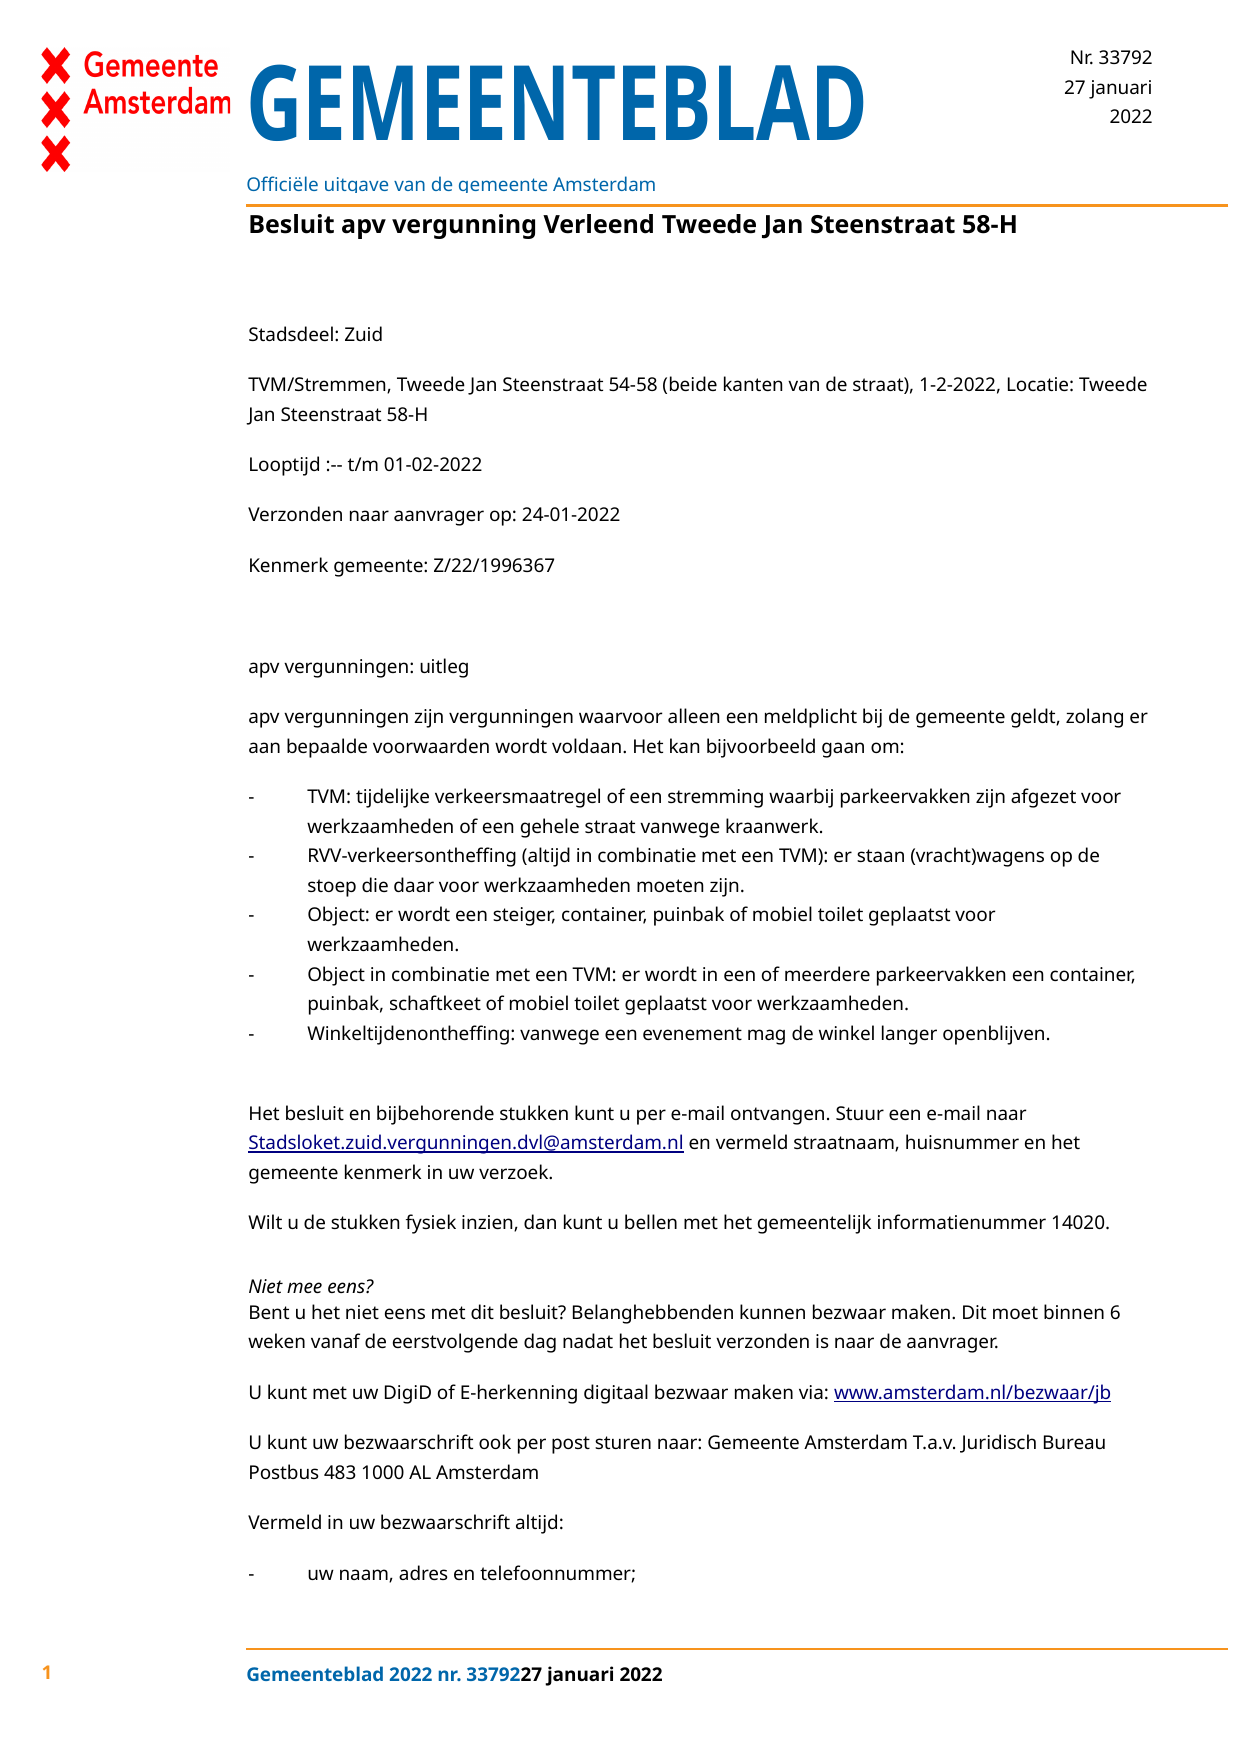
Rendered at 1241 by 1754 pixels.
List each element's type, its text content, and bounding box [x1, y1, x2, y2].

text U kunt met uw DigiD of E-herkenning digitaal bezwaar maken via: www.amsterdam.nl/bezwaar/jb [248, 1379, 1152, 1405]
text apv vergunningen zijn vergunningen waarvoor alleen een meldplicht bij de gemeente geldt, zolang er aan bepaalde voorwaarden wordt voldaan. Het kan bijvoorbeeld gaan om: [248, 703, 1152, 758]
text Stadsdeel: Zuid [248, 321, 1152, 346]
list Winkeltijdenontheffing: vanwege een evenement mag de winkel langer openblijven. [248, 1020, 1152, 1046]
text Vermeld in uw bezwaarschrift altijd: [248, 1509, 1152, 1535]
list Object in combinatie met een TVM: er wordt in een of meerdere parkeervakken een container, puinbak, schaftkeet of mobiel toilet geplaatst voor werkzaamheden. [248, 961, 1152, 1016]
text Wilt u de stukken fysiek inzien, dan kunt u bellen met het gemeentelijk informatienummer 14020. [248, 1209, 1152, 1235]
text Verzonden naar aanvrager op: 24-01-2022 [248, 502, 1152, 527]
text Kenmerk gemeente: Z/22/1996367 [248, 552, 1152, 578]
list uw naam, adres en telefoonnummer; [248, 1560, 1152, 1586]
text Het besluit en bijbehorende stukken kunt u per e-mail ontvangen. Stuur een e-mail naar Stadsloket.zuid.vergunningen.dvl@amsterdam.nl en vermeld straatnaam, huisnummer en het gemeente kenmerk in uw verzoek. [248, 1100, 1152, 1185]
text apv vergunningen: uitleg [248, 653, 1152, 678]
list RVV-verkeersontheffing (altijd in combinatie met een TVM): er staan (vracht)wagens op de stoep die daar voor werkzaamheden moeten zijn. [248, 842, 1152, 898]
text U kunt uw bezwaarschrift ook per post sturen naar: Gemeente Amsterdam T.a.v. Juridisch Bureau Postbus 483 1000 AL Amsterdam [248, 1429, 1152, 1485]
list Object: er wordt een steiger, container, puinbak of mobiel toilet geplaatst voor werkzaamheden. [248, 902, 1152, 957]
list TVM: tijdelijke verkeersmaatregel of een stremming waarbij parkeervakken zijn afgezet voor werkzaamheden of een gehele straat vanwege kraanwerk. [248, 783, 1152, 838]
text Besluit apv vergunning Verleend Tweede Jan Steenstraat 58-H [248, 207, 1152, 241]
picture [41, 47, 231, 172]
text Looptijd :-- t/m 01-02-2022 [248, 451, 1152, 477]
text Niet mee eens? [248, 1273, 1152, 1299]
text Bent u het niet eens met dit besluit? Belanghebbenden kunnen bezwaar maken. Dit moet binnen 6 weken vanaf de eerstvolgende dag nadat het besluit verzonden is naar de aanvrager. [248, 1299, 1152, 1354]
text TVM/Stremmen, Tweede Jan Steenstraat 54-58 (beide kanten van de straat), 1-2-2022, Locatie: Tweede Jan Steenstraat 58-H [248, 371, 1152, 426]
